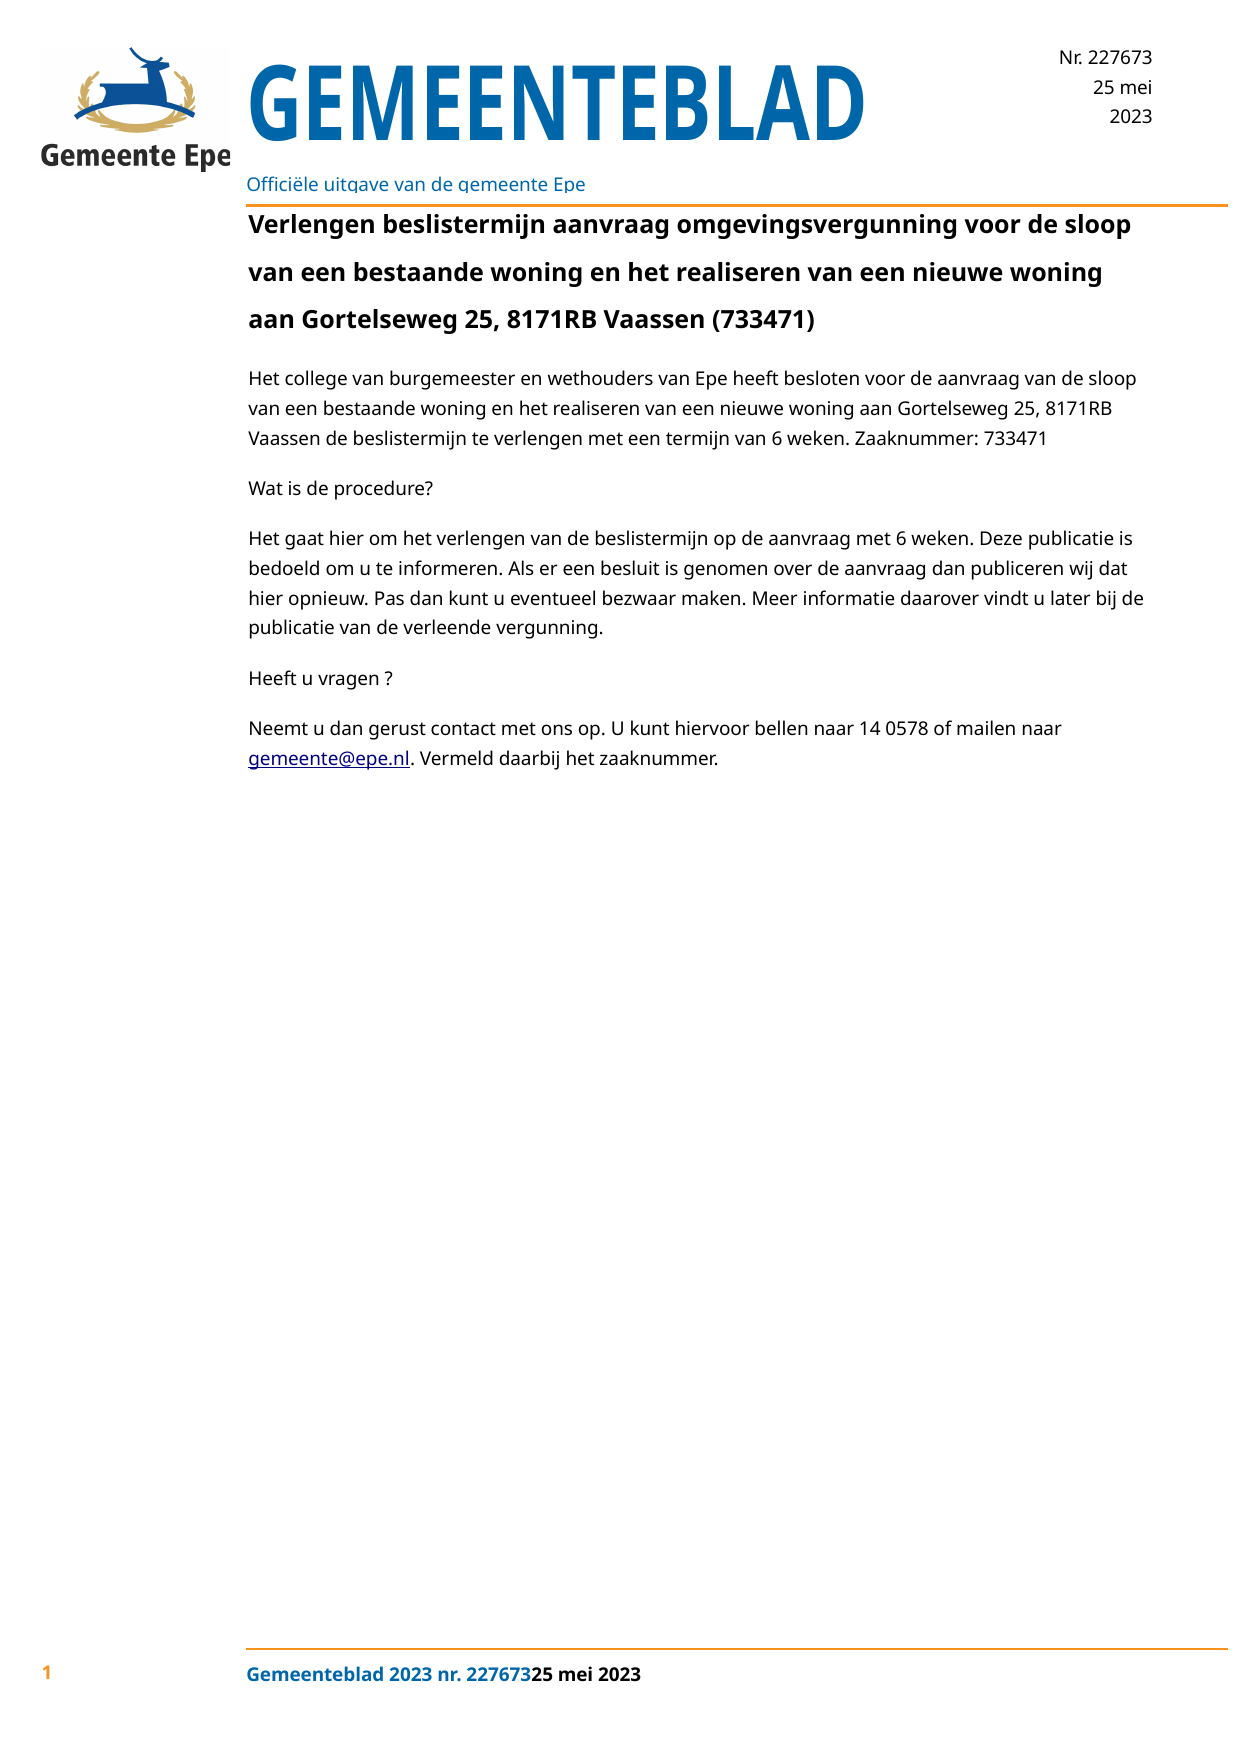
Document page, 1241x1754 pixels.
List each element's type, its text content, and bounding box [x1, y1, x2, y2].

text Neemt u dan gerust contact met ons op. U kunt hiervoor bellen naar 14 0578 of mailen naar gemeente@epe.nl. Vermeld daarbij het zaaknummer. [248, 715, 1152, 770]
text Verlengen beslistermijn aanvraag omgevingsvergunning voor de sloop van een bestaande woning en het realiseren van een nieuwe woning aan Gortelseweg 25, 8171RB Vaassen (733471) [248, 207, 1152, 336]
text Het gaat hier om het verlengen van de beslistermijn op de aanvraag met 6 weken. Deze publicatie is bedoeld om u te informeren. Als er een besluit is genomen over de aanvraag dan publiceren wij dat hier opnieuw. Pas dan kunt u eventueel bezwaar maken. Meer informatie daarover vindt u later bij de publicatie van de verleende vergunning. [248, 526, 1152, 640]
text Het college van burgemeester en wethouders van Epe heeft besloten voor de aanvraag van de sloop van een bestaande woning en het realiseren van een nieuwe woning aan Gortelseweg 25, 8171RB Vaassen de beslistermijn te verlengen met een termijn van 6 weken. Zaaknummer: 733471 [248, 366, 1152, 450]
text Wat is de procedure? [248, 475, 1152, 501]
text Heeft u vragen ? [248, 665, 1152, 690]
picture [41, 47, 231, 172]
